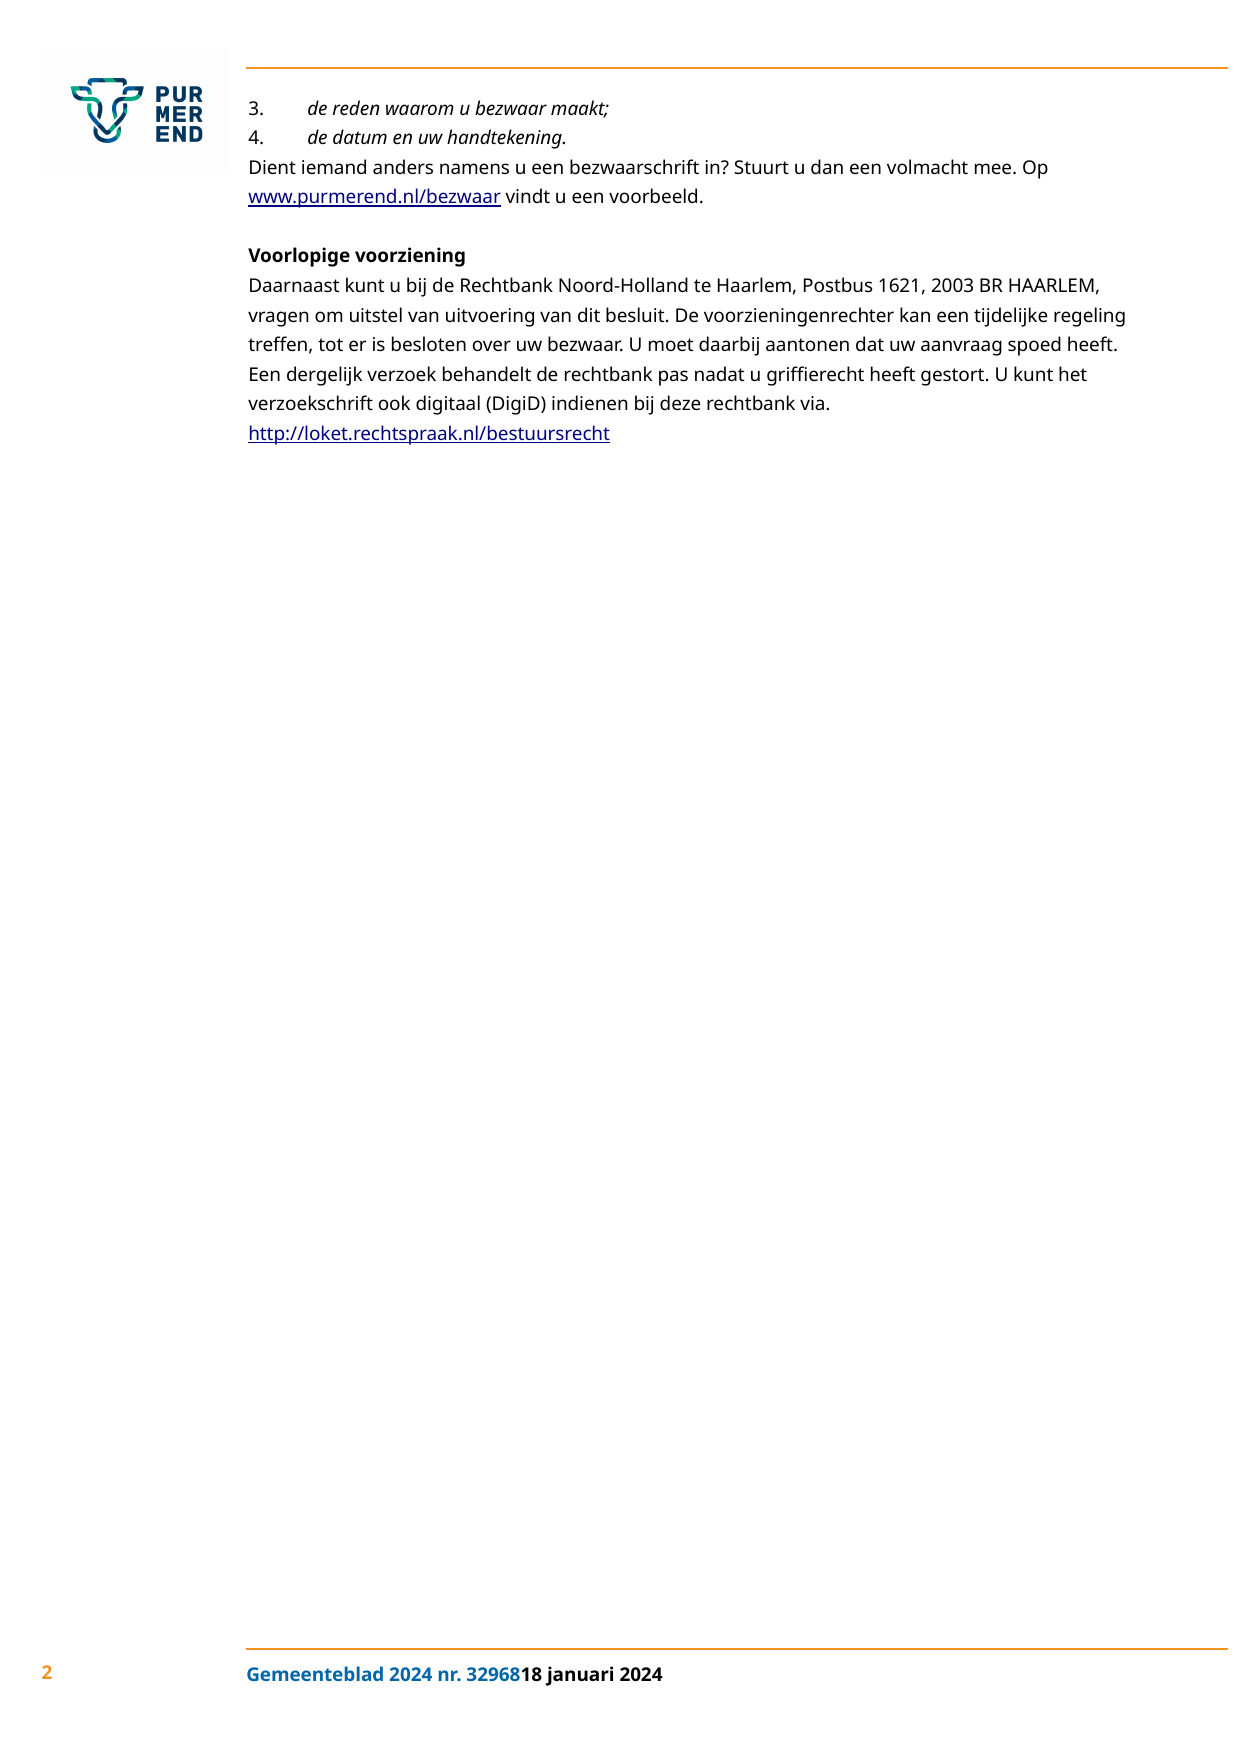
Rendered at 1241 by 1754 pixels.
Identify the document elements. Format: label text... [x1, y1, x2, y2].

list de datum en uw handtekening. [248, 124, 1152, 150]
picture [41, 47, 231, 172]
list de reden waarom u bezwaar maakt; [248, 95, 1152, 121]
text Voorlopige voorziening [248, 243, 1152, 268]
text Dient iemand anders namens u een bezwaarschrift in? Stuurt u dan een volmacht mee. Op www.purmerend.nl/bezwaar vindt u een voorbeeld. [248, 154, 1152, 209]
text Daarnaast kunt u bij de Rechtbank Noord-Holland te Haarlem, Postbus 1621, 2003 BR HAARLEM, vragen om uitstel van uitvoering van dit besluit. De voorzieningenrechter kan een tijdelijke regeling treffen, tot er is besloten over uw bezwaar. U moet daarbij aantonen dat uw aanvraag spoed heeft. Een dergelijk verzoek behandelt de rechtbank pas nadat u griffierecht heeft gestort. U kunt het verzoekschrift ook digitaal (DigiD) indienen bij deze rechtbank via. http://loket.rechtspraak.nl/bestuursrecht [248, 272, 1152, 446]
